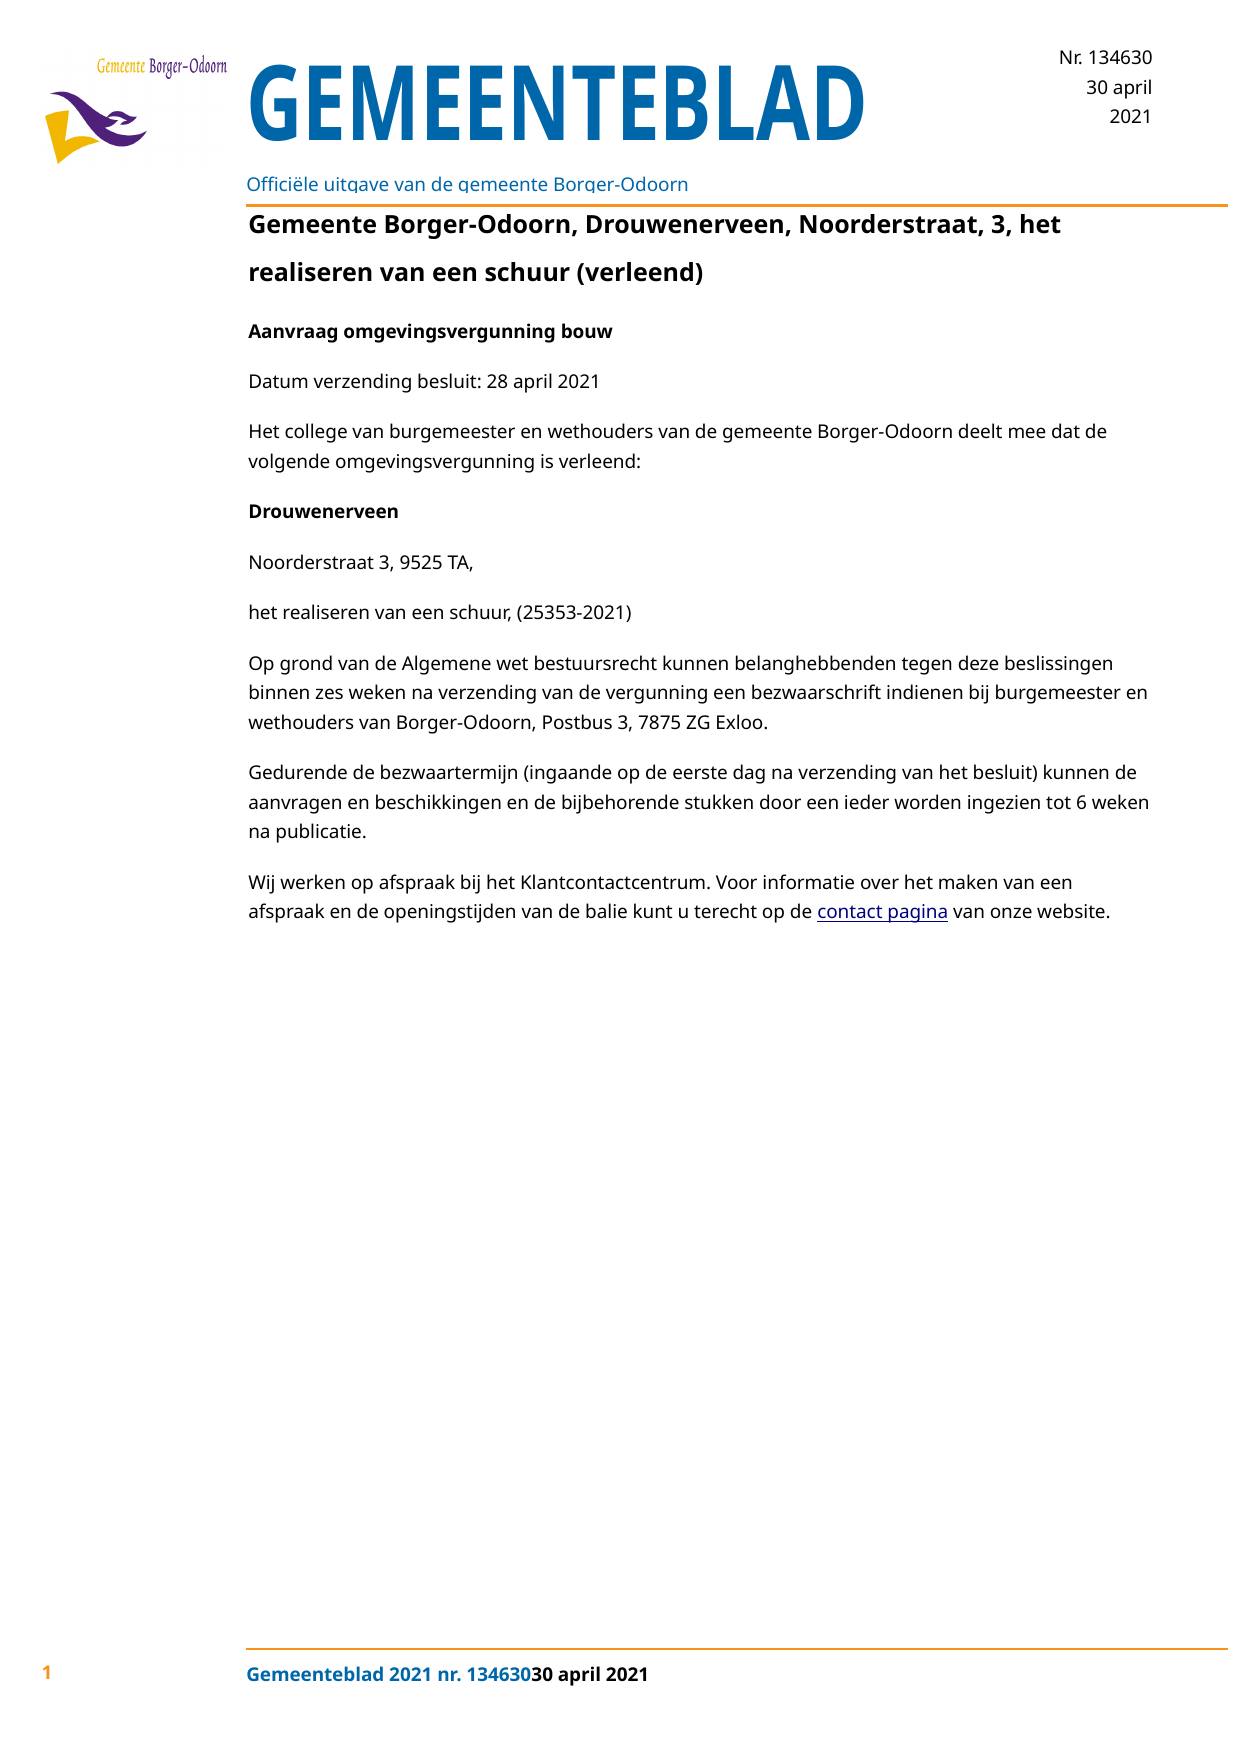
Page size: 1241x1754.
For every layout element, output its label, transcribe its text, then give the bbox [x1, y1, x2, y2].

text Gemeente Borger-Odoorn, Drouwenerveen, Noorderstraat, 3, het realiseren van een schuur (verleend) [248, 207, 1152, 288]
text Drouwenerveen [248, 499, 1152, 524]
text Aanvraag omgevingsvergunning bouw [248, 318, 1152, 344]
text Datum verzending besluit: 28 april 2021 [248, 368, 1152, 394]
picture [41, 47, 231, 172]
text Gedurende de bezwaartermijn (ingaande op de eerste dag na verzending van het besluit) kunnen de aanvragen en beschikkingen en de bijbehorende stukken door een ieder worden ingezien tot 6 weken na publicatie. [248, 759, 1152, 844]
text Wij werken op afspraak bij het Klantcontactcentrum. Voor informatie over het maken van een afspraak en de openingstijden van de balie kunt u terecht op de contact pagina van onze website. [248, 869, 1152, 924]
text Noorderstraat 3, 9525 TA, [248, 549, 1152, 575]
text Het college van burgemeester en wethouders van de gemeente Borger-Odoorn deelt mee dat de volgende omgevingsvergunning is verleend: [248, 419, 1152, 474]
text het realiseren van een schuur, (25353-2021) [248, 599, 1152, 625]
text Op grond van de Algemene wet bestuursrecht kunnen belanghebbenden tegen deze beslissingen binnen zes weken na verzending van de vergunning een bezwaarschrift indienen bij burgemeester en wethouders van Borger-Odoorn, Postbus 3, 7875 ZG Exloo. [248, 650, 1152, 735]
